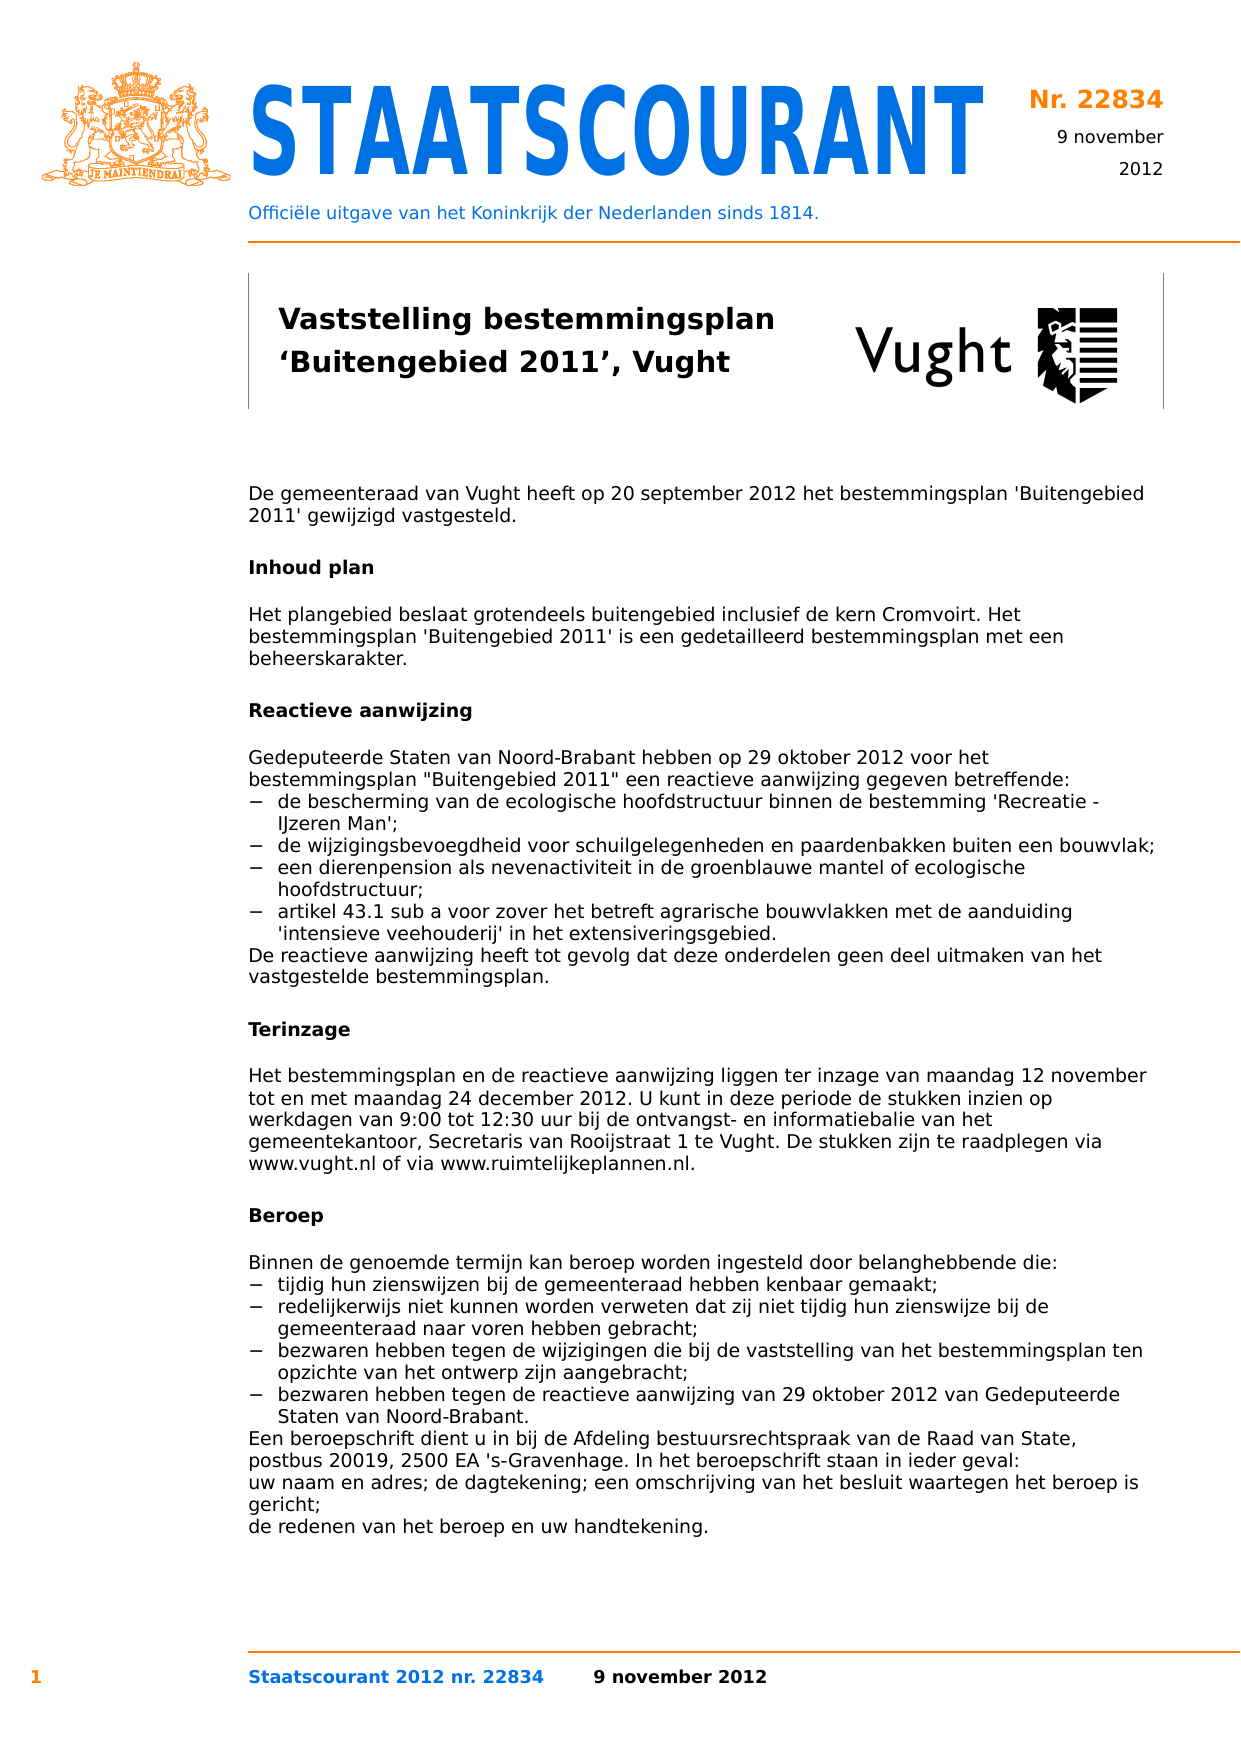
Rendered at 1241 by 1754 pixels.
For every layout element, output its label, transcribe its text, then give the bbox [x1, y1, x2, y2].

text De reactieve aanwijzing heeft tot gevolg dat deze onderdelen geen deel uitmaken van het vastgestelde bestemmingsplan. [248, 944, 1163, 988]
text − redelijkerwijs niet kunnen worden verweten dat zij niet tijdig hun zienswijze bij de gemeenteraad naar voren hebben gebracht; [248, 1296, 1163, 1340]
text Een beroepschrift dient u in bij de Afdeling bestuursrechtspraak van de Raad van State, postbus 20019, 2500 EA 's-Gravenhage. In het beroepschrift staan in ieder geval: [248, 1428, 1163, 1472]
text Het bestemmingsplan en de reactieve aanwijzing liggen ter inzage van maandag 12 november tot en met maandag 24 december 2012. U kunt in deze periode de stukken inzien op werkdagen van 9:00 tot 12:30 uur bij de ontvangst- en informatiebalie van het gemeentekantoor, Secretaris van Rooijstraat 1 te Vught. De stukken zijn te raadplegen via www.vught.nl of via www.ruimtelijkeplannen.nl. [248, 1065, 1163, 1175]
subtitle Inhoud plan [248, 557, 1163, 579]
table_header Nr. 22834 [998, 62, 1240, 121]
text − bezwaren hebben tegen de reactieve aanwijzing van 29 oktober 2012 van Gedeputeerde Staten van Noord-Brabant. [248, 1384, 1163, 1428]
text − een dierenpension als nevenactiviteit in de groenblauwe mantel of ecologische hoofdstructuur; [248, 857, 1163, 901]
text de redenen van het beroep en uw handtekening. [248, 1516, 1163, 1538]
table_cell 2012 [998, 153, 1240, 203]
text De gemeenteraad van Vught heeft op 20 september 2012 het bestemmingsplan 'Buitengebied 2011' gewijzigd vastgesteld. [248, 483, 1163, 527]
picture [844, 302, 1134, 409]
text Binnen de genoemde termijn kan beroep worden ingesteld door belanghebbende die: [248, 1252, 1163, 1274]
text Het plangebied beslaat grotendeels buitengebied inclusief de kern Cromvoirt. Het bestemmingsplan 'Buitengebied 2011' is een gedetailleerd bestemmingsplan met een beheerskarakter. [248, 604, 1163, 670]
text − bezwaren hebben tegen de wijzigingen die bij de vaststelling van het bestemmingsplan ten opzichte van het ontwerp zijn aangebracht; [248, 1340, 1163, 1384]
text − de bescherming van de ecologische hoofdstructuur binnen de bestemming 'Recreatie - IJzeren Man'; [248, 791, 1163, 834]
text − artikel 43.1 sub a voor zover het betreft agrarische bouwvlakken met de aanduiding 'intensieve veehouderij' in het extensiveringsgebied. [248, 901, 1163, 944]
subtitle Reactieve aanwijzing [248, 700, 1163, 722]
table_cell Officiële uitgave van het Koninkrijk der Nederlanden sinds 1814. [248, 203, 1240, 241]
text Gedeputeerde Staten van Noord-Brabant hebben op 29 oktober 2012 voor het bestemmingsplan "Buitengebied 2011" een reactieve aanwijzing gegeven betreffende: [248, 747, 1163, 791]
subtitle Beroep [248, 1205, 1163, 1227]
text − de wijzigingsbevoegdheid voor schuilgelegenheden en paardenbakken buiten een bouwvlak; [248, 834, 1163, 857]
table_header STAATSCOURANT [248, 62, 998, 203]
subtitle Vaststelling bestemmingsplan ‘Buitengebied 2011’, Vught [249, 273, 1163, 409]
subtitle Terinzage [248, 1018, 1163, 1040]
text uw naam en adres; de dagtekening; een omschrijving van het besluit waartegen het beroep is gericht; [248, 1472, 1163, 1516]
text − tijdig hun zienswijzen bij de gemeenteraad hebben kenbaar gemaakt; [248, 1274, 1163, 1296]
picture [41, 62, 231, 186]
table_cell 9 november [998, 121, 1240, 153]
table_header [25, 62, 248, 241]
